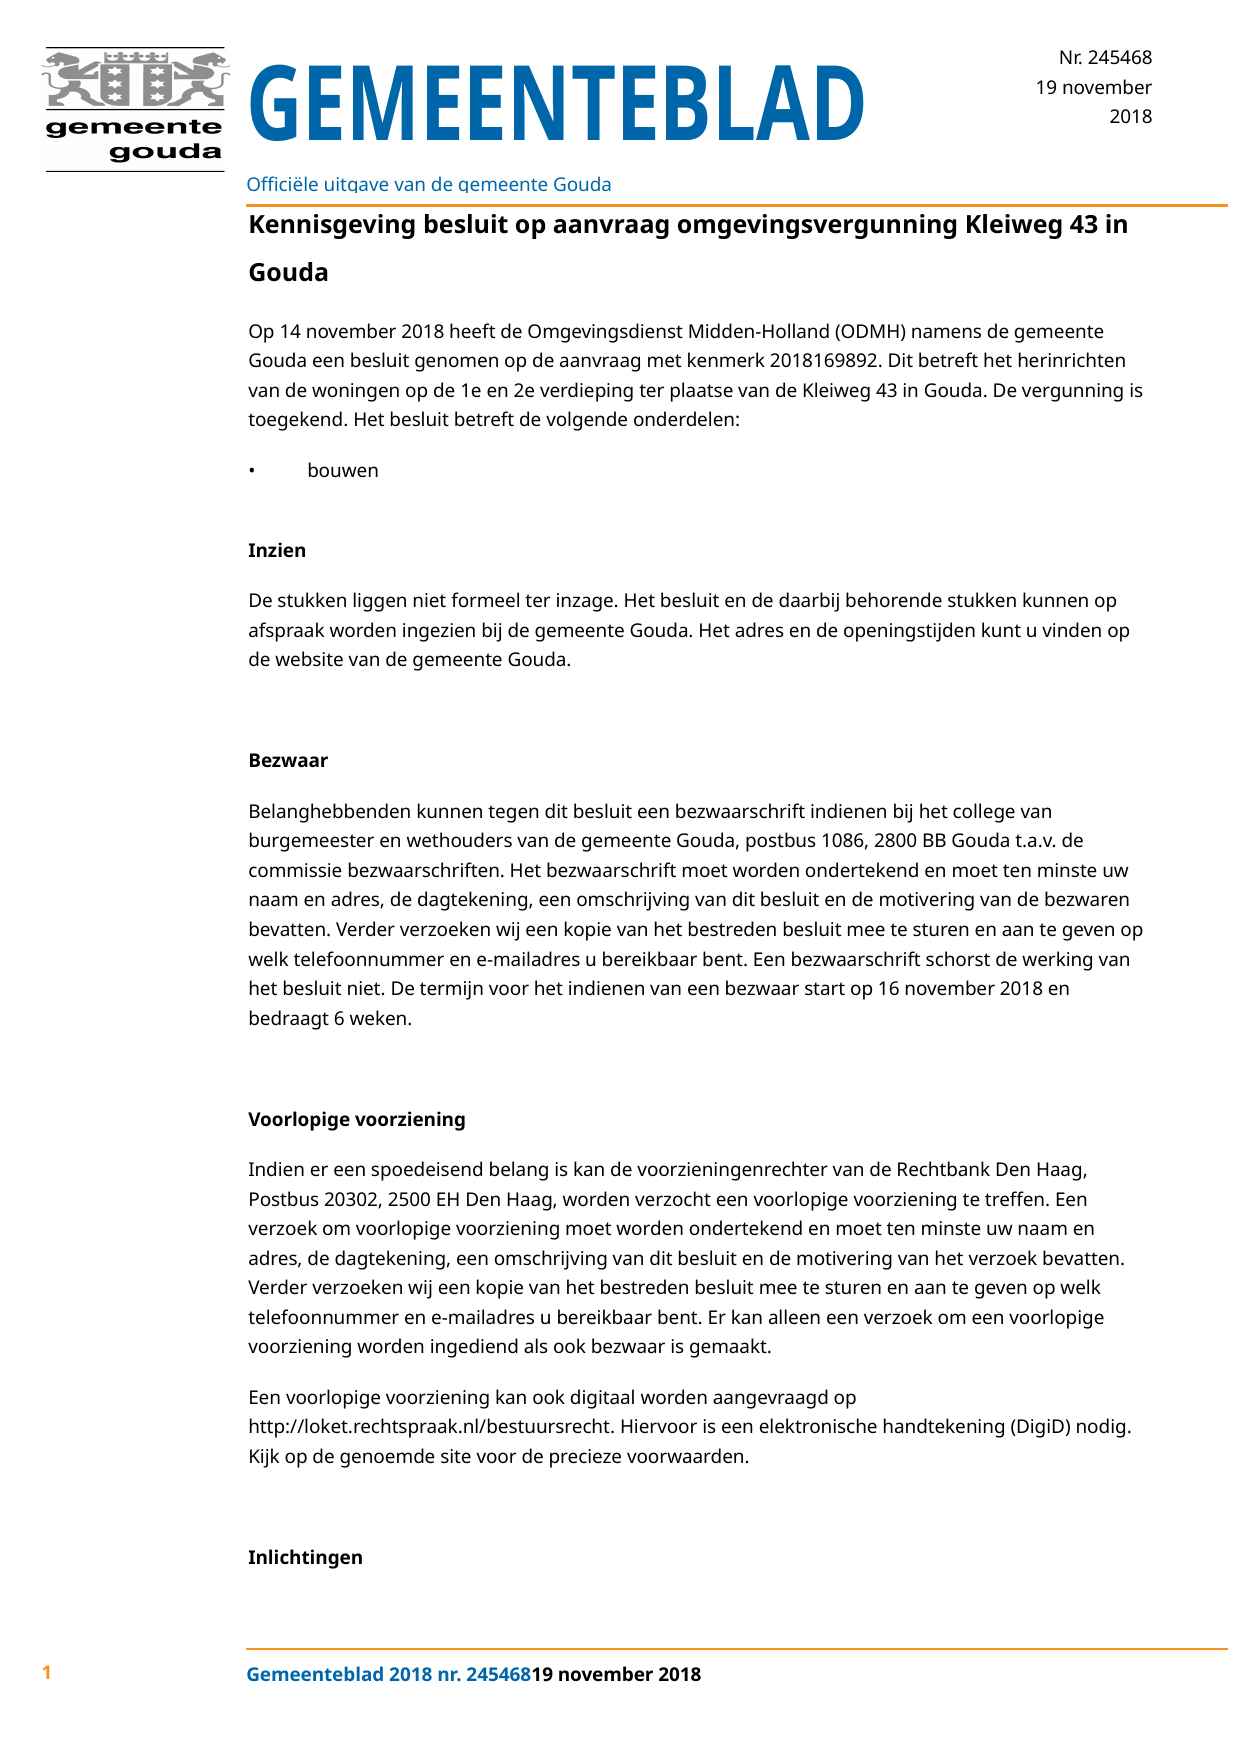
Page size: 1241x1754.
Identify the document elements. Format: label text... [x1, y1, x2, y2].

text Inlichtingen [248, 1544, 1152, 1570]
list bouwen [248, 457, 1152, 483]
text Indien er een spoedeisend belang is kan de voorzieningenrechter van de Rechtbank Den Haag, Postbus 20302, 2500 EH Den Haag, worden verzocht een voorlopige voorziening te treffen. Een verzoek om voorlopige voorziening moet worden ondertekend en moet ten minste uw naam en adres, de dagtekening, een omschrijving van dit besluit en de motivering van het verzoek bevatten. Verder verzoeken wij een kopie van het bestreden besluit mee te sturen en aan te geven op welk telefoonnummer en e-mailadres u bereikbaar bent. Er kan alleen een verzoek om een voorlopige voorziening worden ingediend als ook bezwaar is gemaakt. [248, 1156, 1152, 1359]
text Bezwaar [248, 747, 1152, 773]
picture [41, 47, 231, 172]
text Op 14 november 2018 heeft de Omgevingsdienst Midden-Holland (ODMH) namens de gemeente Gouda een besluit genomen op de aanvraag met kenmerk 2018169892. Dit betreft het herinrichten van de woningen op de 1e en 2e verdieping ter plaatse van de Kleiweg 43 in Gouda. De vergunning is toegekend. Het besluit betreft de volgende onderdelen: [248, 318, 1152, 432]
text Belanghebbenden kunnen tegen dit besluit een bezwaarschrift indienen bij het college van burgemeester en wethouders van de gemeente Gouda, postbus 1086, 2800 BB Gouda t.a.v. de commissie bezwaarschriften. Het bezwaarschrift moet worden ondertekend en moet ten minste uw naam en adres, de dagtekening, een omschrijving van dit besluit en de motivering van de bezwaren bevatten. Verder verzoeken wij een kopie van het bestreden besluit mee te sturen en aan te geven op welk telefoonnummer en e-mailadres u bereikbaar bent. Een bezwaarschrift schorst de werking van het besluit niet. De termijn voor het indienen van een bezwaar start op 16 november 2018 en bedraagt 6 weken. [248, 798, 1152, 1031]
text Inzien [248, 537, 1152, 563]
text Kennisgeving besluit op aanvraag omgevingsvergunning Kleiweg 43 in Gouda [248, 207, 1152, 288]
text Voorlopige voorziening [248, 1106, 1152, 1132]
text Een voorlopige voorziening kan ook digitaal worden aangevraagd op http://loket.rechtspraak.nl/bestuursrecht. Hiervoor is een elektronische handtekening (DigiD) nodig. Kijk op de genoemde site voor de precieze voorwaarden. [248, 1384, 1152, 1469]
text De stukken liggen niet formeel ter inzage. Het besluit en de daarbij behorende stukken kunnen op afspraak worden ingezien bij de gemeente Gouda. Het adres en de openingstijden kunt u vinden op de website van de gemeente Gouda. [248, 587, 1152, 672]
